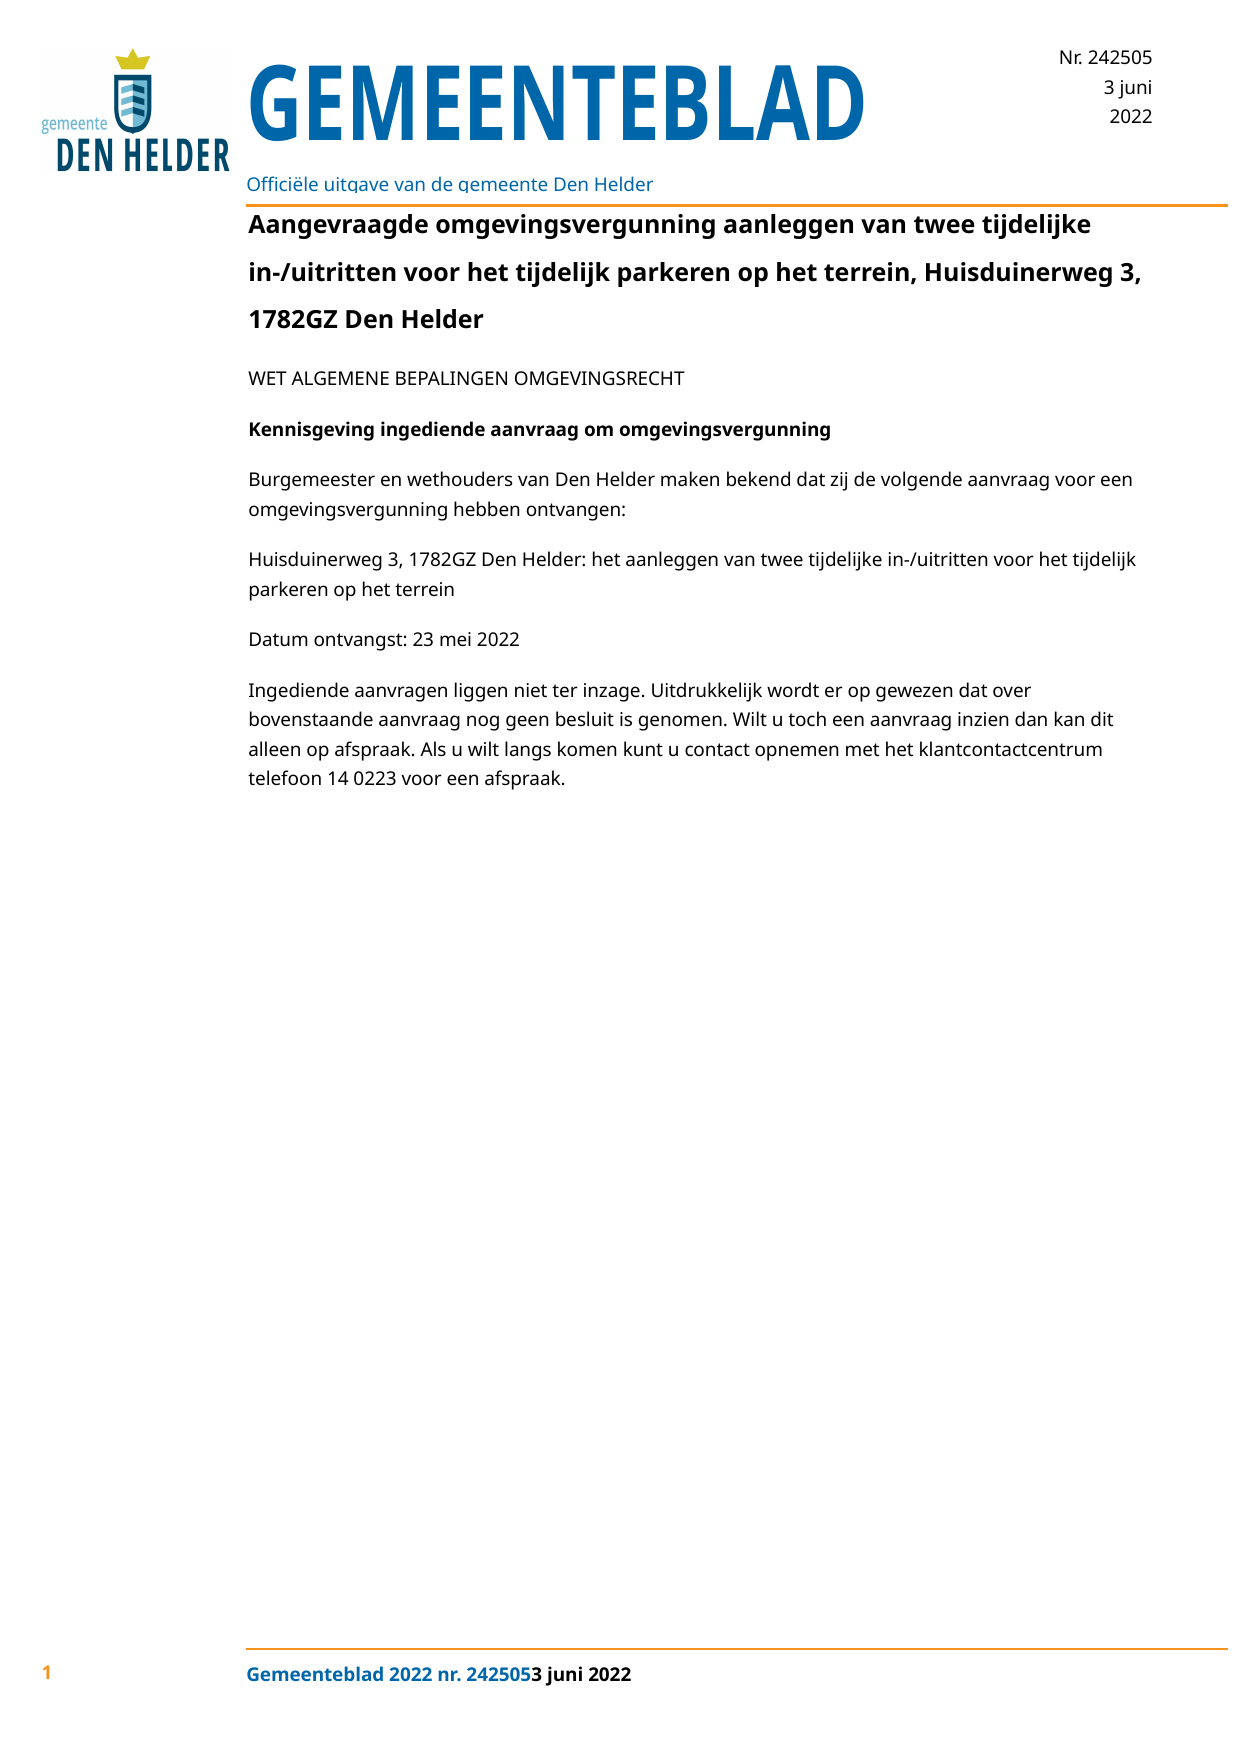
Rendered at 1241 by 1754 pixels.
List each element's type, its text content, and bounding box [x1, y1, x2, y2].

text Aangevraagde omgevingsvergunning aanleggen van twee tijdelijke in-/uitritten voor het tijdelijk parkeren op het terrein, Huisduinerweg 3, 1782GZ Den Helder [248, 207, 1152, 336]
text Datum ontvangst: 23 mei 2022 [248, 626, 1152, 652]
picture [41, 47, 231, 172]
text Huisduinerweg 3, 1782GZ Den Helder: het aanleggen van twee tijdelijke in-/uitritten voor het tijdelijk parkeren op het terrein [248, 546, 1152, 602]
picture [63, 144, 68, 165]
text Burgemeester en wethouders van Den Helder maken bekend dat zij de volgende aanvraag voor een omgevingsvergunning hebben ontvangen: [248, 466, 1152, 522]
text Kennisgeving ingediende aanvraag om omgevingsvergunning [248, 416, 1152, 442]
picture [130, 157, 135, 172]
picture [182, 144, 187, 165]
picture [220, 160, 224, 172]
picture [100, 154, 106, 172]
text WET ALGEMENE BEPALINGEN OMGEVINGSRECHT [248, 366, 1152, 391]
text Ingediende aanvragen liggen niet ter inzage. Uitdrukkelijk wordt er op gewezen dat over bovenstaande aanvraag nog geen besluit is genomen. Wilt u toch een aanvraag inzien dan kan dit alleen op afspraak. Als u wilt langs komen kunt u contact opnemen met het klantcontactcentrum telefoon 14 0223 voor een afspraak. [248, 677, 1152, 791]
